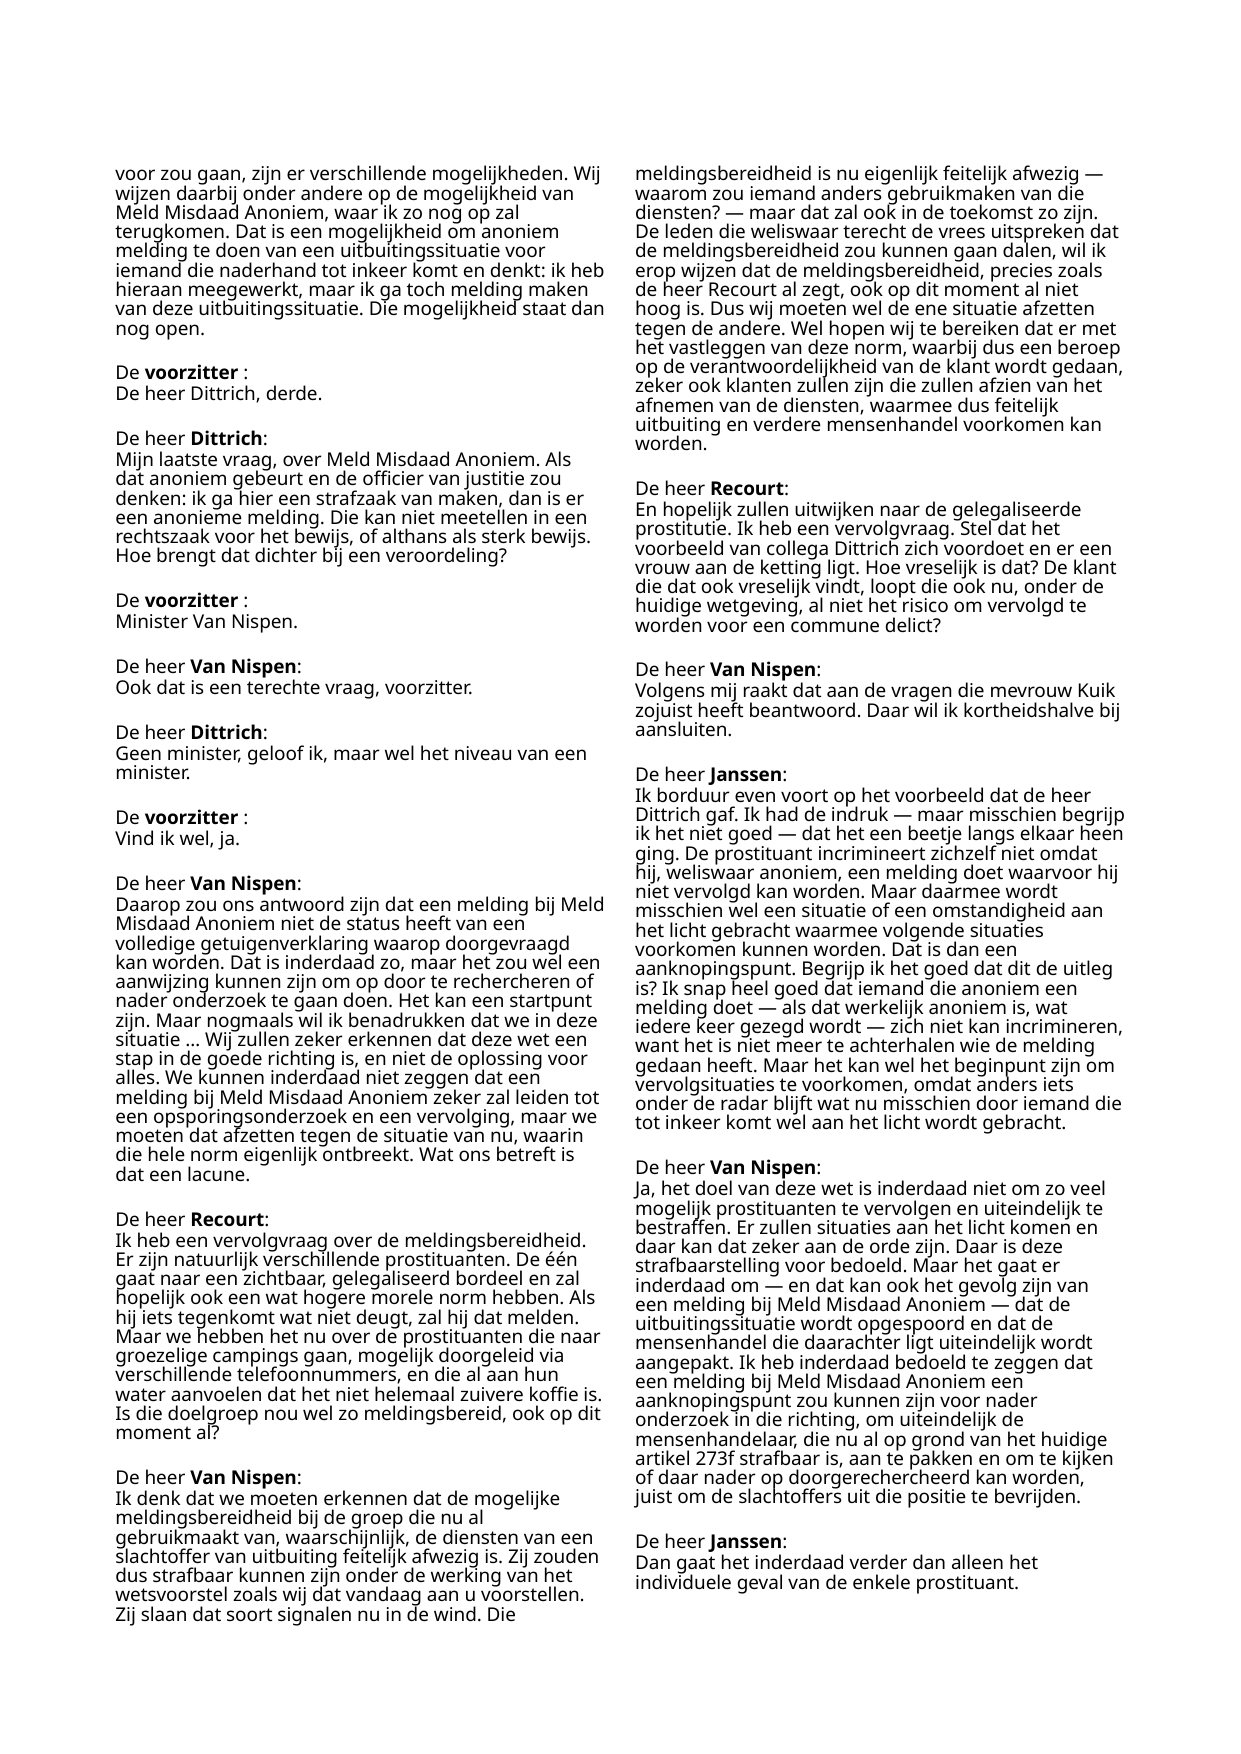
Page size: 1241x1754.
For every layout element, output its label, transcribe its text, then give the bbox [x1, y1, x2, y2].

text De voorzitter : [115, 804, 605, 830]
text De heer Van Nispen: [635, 657, 1125, 682]
text Ik heb een vervolgvraag over de meldingsbereidheid. Er zijn natuurlijk verschillende prostituanten. De één gaat naar een zichtbaar, gelegaliseerd bordeel en zal hopelijk ook een wat hogere morele norm hebben. Als hij iets tegenkomt wat niet deugt, zal hij dat melden. Maar we hebben het nu over de prostituanten die naar groezelige campings gaan, mogelijk doorgeleid via verschillende telefoonnummers, en die al aan hun water aanvoelen dat het niet helemaal zuivere koffie is. Is die doelgroep nou wel zo meldingsbereid, ook op dit moment al? [115, 1232, 605, 1443]
text De voorzitter : [115, 359, 605, 385]
text En hopelijk zullen uitwijken naar de gelegaliseerde prostitutie. Ik heb een vervolgvraag. Stel dat het voorbeeld van collega Dittrich zich voordoet en er een vrouw aan de ketting ligt. Hoe vreselijk is dat? De klant die dat ook vreselijk vindt, loopt die ook nu, onder de huidige wetgeving, al niet het risico om vervolgd te worden voor een commune delict? [635, 501, 1125, 636]
text De heer Janssen: [635, 1529, 1125, 1554]
text De heer Dittrich: [115, 425, 605, 451]
text De heer Janssen: [635, 761, 1125, 787]
text De heer Van Nispen: [115, 1464, 605, 1490]
text De heer Recourt: [635, 475, 1125, 501]
text Ja, het doel van deze wet is inderdaad niet om zo veel mogelijk prostituanten te vervolgen en uiteindelijk te bestraffen. Er zullen situaties aan het licht komen en daar kan dat zeker aan de orde zijn. Daar is deze strafbaarstelling voor bedoeld. Maar het gaat er inderdaad om — en dat kan ook het gevolg zijn van een melding bij Meld Misdaad Anoniem — dat de uitbuitingssituatie wordt opgespoord en dat de mensenhandel die daarachter ligt uiteindelijk wordt aangepakt. Ik heb inderdaad bedoeld te zeggen dat een melding bij Meld Misdaad Anoniem een aanknopingspunt zou kunnen zijn voor nader onderzoek in die richting, om uiteindelijk de mensenhandelaar, die nu al op grond van het huidige artikel 273f strafbaar is, aan te pakken en om te kijken of daar nader op doorgerechercheerd kan worden, juist om de slachtoffers uit die positie te bevrijden. [635, 1180, 1125, 1508]
text voor zou gaan, zijn er verschillende mogelijkheden. Wij wijzen daarbij onder andere op de mogelijkheid van Meld Misdaad Anoniem, waar ik zo nog op zal terugkomen. Dat is een mogelijkheid om anoniem melding te doen van een uitbuitingssituatie voor iemand die naderhand tot inkeer komt en denkt: ik heb hieraan meegewerkt, maar ik ga toch melding maken van deze uitbuitingssituatie. Die mogelijkheid staat dan nog open. [115, 165, 605, 339]
text Vind ik wel, ja. [115, 830, 605, 849]
text Ook dat is een terechte vraag, voorzitter. [115, 679, 605, 698]
text Geen minister, geloof ik, maar wel het niveau van een minister. [115, 745, 605, 783]
text Ik borduur even voort op het voorbeeld dat de heer Dittrich gaf. Ik had de indruk — maar misschien begrijp ik het niet goed — dat het een beetje langs elkaar heen ging. De prostituant incrimineert zichzelf niet omdat hij, weliswaar anoniem, een melding doet waarvoor hij niet vervolgd kan worden. Maar daarmee wordt misschien wel een situatie of een omstandigheid aan het licht gebracht waarmee volgende situaties voorkomen kunnen worden. Dat is dan een aanknopingspunt. Begrijp ik het goed dat dit de uitleg is? Ik snap heel goed dat iemand die anoniem een melding doet — als dat werkelijk anoniem is, wat iedere keer gezegd wordt — zich niet kan incrimineren, want het is niet meer te achterhalen wie de melding gedaan heeft. Maar het kan wel het beginpunt zijn om vervolgsituaties te voorkomen, omdat anders iets onder de radar blijft wat nu misschien door iemand die tot inkeer komt wel aan het licht wordt gebracht. [635, 787, 1125, 1134]
text Daarop zou ons antwoord zijn dat een melding bij Meld Misdaad Anoniem niet de status heeft van een volledige getuigenverklaring waarop doorgevraagd kan worden. Dat is inderdaad zo, maar het zou wel een aanwijzing kunnen zijn om op door te rechercheren of nader onderzoek te gaan doen. Het kan een startpunt zijn. Maar nogmaals wil ik benadrukken dat we in deze situatie … Wij zullen zeker erkennen dat deze wet een stap in de goede richting is, en niet de oplossing voor alles. We kunnen inderdaad niet zeggen dat een melding bij Meld Misdaad Anoniem zeker zal leiden tot een opsporingsonderzoek en een vervolging, maar we moeten dat afzetten tegen de situatie van nu, waarin die hele norm eigenlijk ontbreekt. Wat ons betreft is dat een lacune. [115, 896, 605, 1185]
text Volgens mij raakt dat aan de vragen die mevrouw Kuik zojuist heeft beantwoord. Daar wil ik kortheidshalve bij aansluiten. [635, 682, 1125, 740]
text De heer Van Nispen: [635, 1154, 1125, 1180]
text De heer Van Nispen: [115, 870, 605, 896]
text De heer Dittrich, derde. [115, 385, 605, 404]
text De heer Recourt: [115, 1206, 605, 1232]
text De heer Dittrich: [115, 719, 605, 745]
text Mijn laatste vraag, over Meld Misdaad Anoniem. Als dat anoniem gebeurt en de officier van justitie zou denken: ik ga hier een strafzaak van maken, dan is er een anonieme melding. Die kan niet meetellen in een rechtszaak voor het bewijs, of althans als sterk bewijs. Hoe brengt dat dichter bij een veroordeling? [115, 451, 605, 567]
text Ik denk dat we moeten erkennen dat de mogelijke meldingsbereidheid bij de groep die nu al gebruikmaakt van, waarschijnlijk, de diensten van een slachtoffer van uitbuiting feitelijk afwezig is. Zij zouden dus strafbaar kunnen zijn onder de werking van het wetsvoorstel zoals wij dat vandaag aan u voorstellen. Zij slaan dat soort signalen nu in de wind. Die [115, 1490, 605, 1625]
text meldingsbereidheid is nu eigenlijk feitelijk afwezig — waarom zou iemand anders gebruikmaken van die diensten? — maar dat zal ook in de toekomst zo zijn. De leden die weliswaar terecht de vrees uitspreken dat de meldingsbereidheid zou kunnen gaan dalen, wil ik erop wijzen dat de meldingsbereidheid, precies zoals de heer Recourt al zegt, ook op dit moment al niet hoog is. Dus wij moeten wel de ene situatie afzetten tegen de andere. Wel hopen wij te bereiken dat er met het vastleggen van deze norm, waarbij dus een beroep op de verantwoordelijkheid van de klant wordt gedaan, zeker ook klanten zullen zijn die zullen afzien van het afnemen van de diensten, waarmee dus feitelijk uitbuiting en verdere mensenhandel voorkomen kan worden. [635, 165, 1125, 454]
text Minister Van Nispen. [115, 613, 605, 633]
text De heer Van Nispen: [115, 653, 605, 679]
text Dan gaat het inderdaad verder dan alleen het individuele geval van de enkele prostituant. [635, 1554, 1125, 1593]
text De voorzitter : [115, 588, 605, 613]
